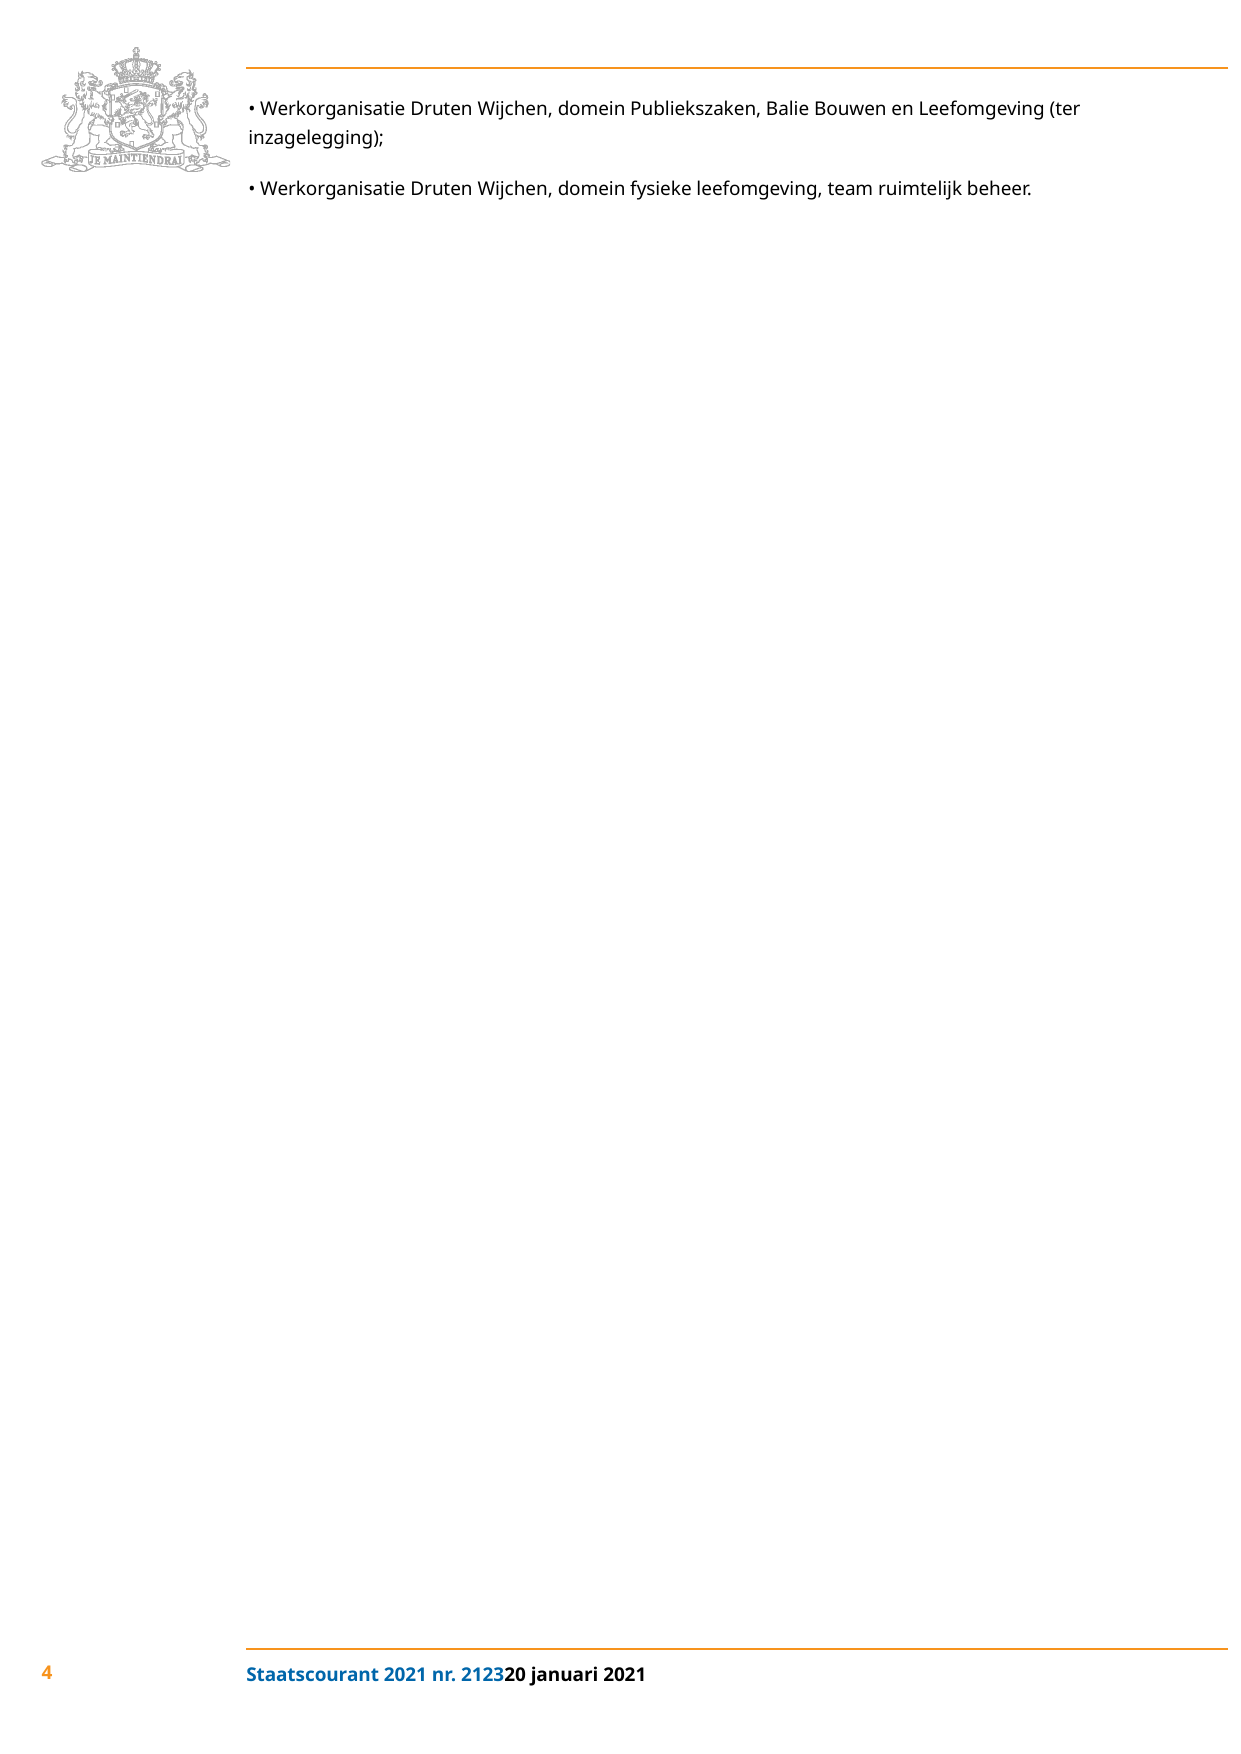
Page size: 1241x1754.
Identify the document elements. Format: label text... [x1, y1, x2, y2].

picture [41, 47, 231, 172]
text • Werkorganisatie Druten Wijchen, domein Publiekszaken, Balie Bouwen en Leefomgeving (ter inzagelegging); [248, 95, 1152, 150]
text • Werkorganisatie Druten Wijchen, domein fysieke leefomgeving, team ruimtelijk beheer. [248, 175, 1152, 201]
